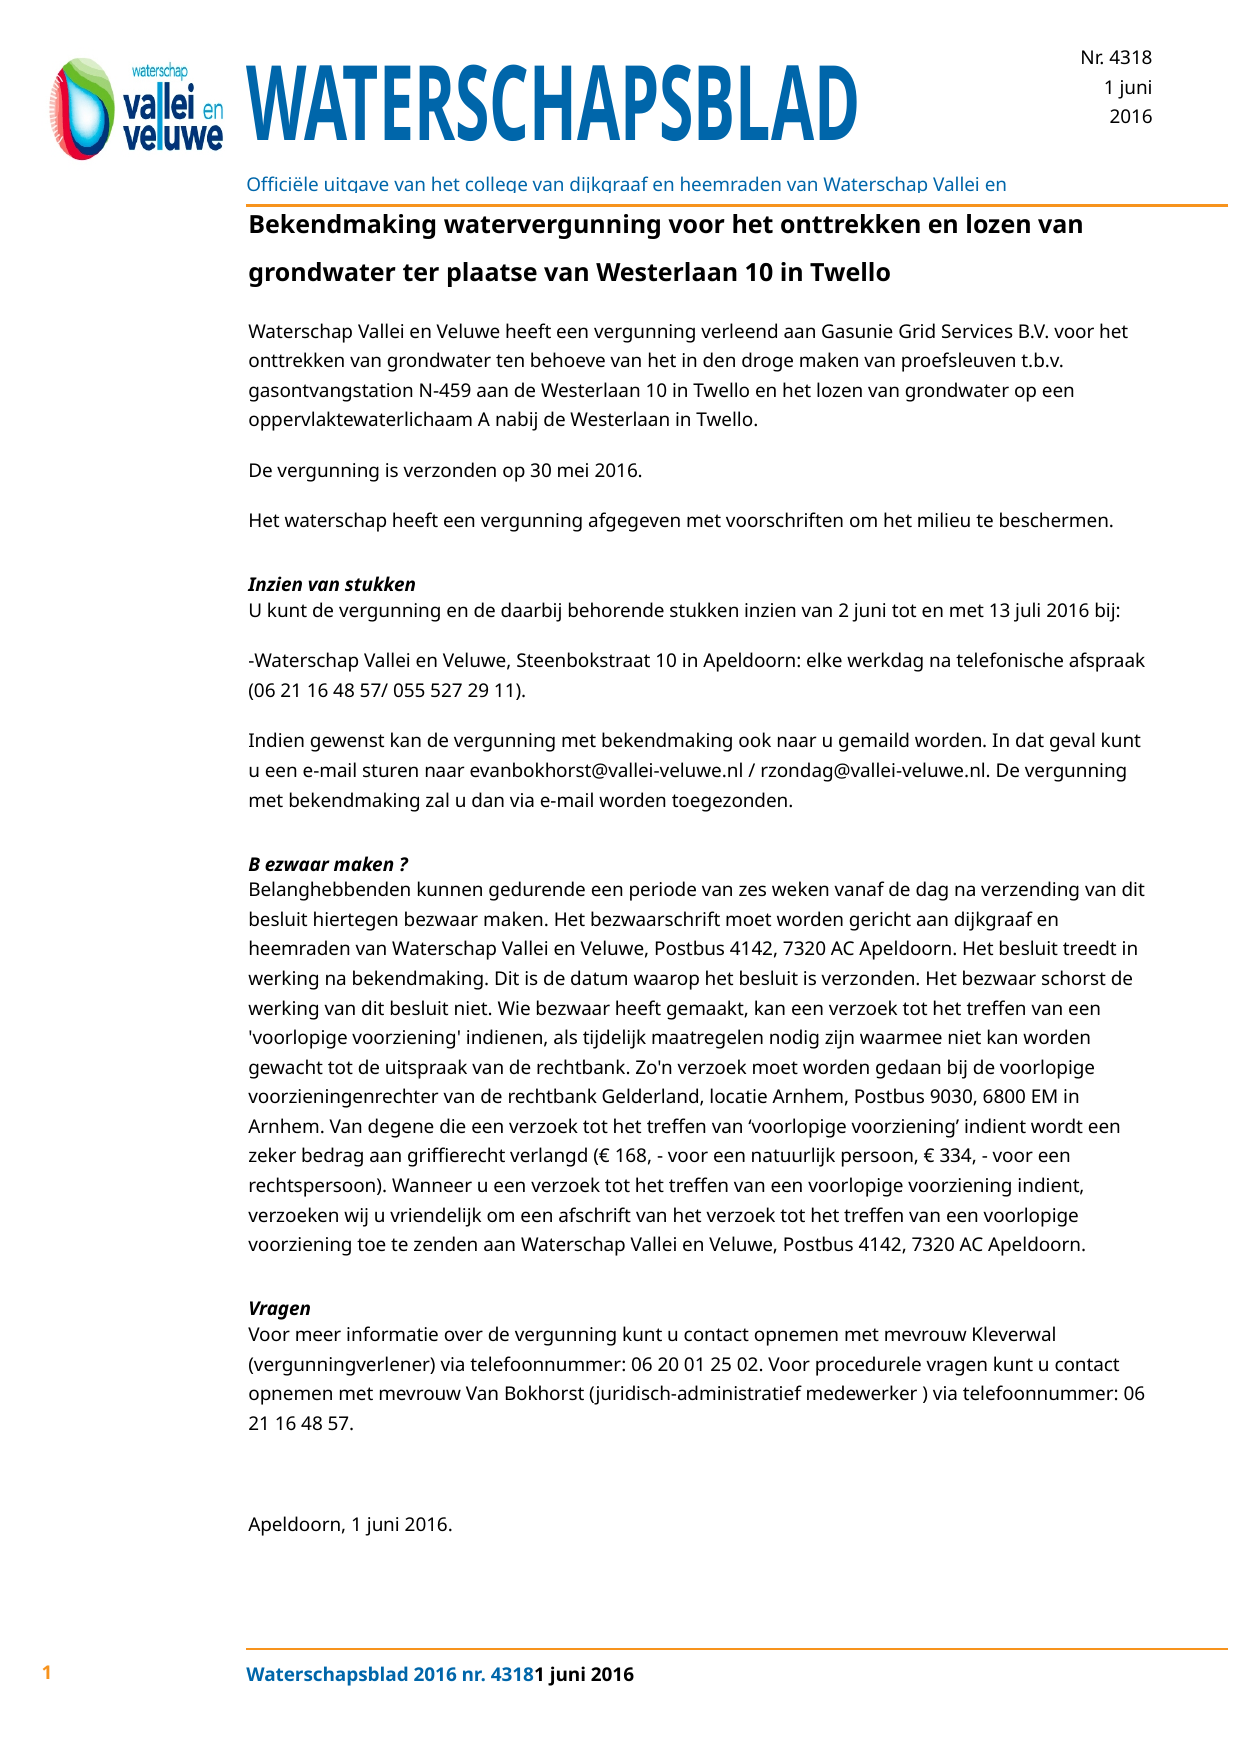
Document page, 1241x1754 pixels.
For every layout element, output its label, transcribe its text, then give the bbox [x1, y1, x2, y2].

text De vergunning is verzonden op 30 mei 2016. [248, 457, 1152, 483]
text Het waterschap heeft een vergunning afgegeven met voorschriften om het milieu te beschermen. [248, 507, 1152, 533]
text -Waterschap Vallei en Veluwe, Steenbokstraat 10 in Apeldoorn: elke werkdag na telefonische afspraak (06 21 16 48 57/ 055 527 29 11). [248, 648, 1152, 703]
text Voor meer informatie over de vergunning kunt u contact opnemen met mevrouw Kleverwal (vergunningverlener) via telefoonnummer: 06 20 01 25 02. Voor procedurele vragen kunt u contact opnemen met mevrouw Van Bokhorst (juridisch-administratief medewerker ) via telefoonnummer: 06 21 16 48 57. [248, 1321, 1152, 1436]
text Apeldoorn, 1 juni 2016. [248, 1511, 1152, 1536]
text Bekendmaking watervergunning voor het onttrekken en lozen van grondwater ter plaatse van Westerlaan 10 in Twello [248, 207, 1152, 288]
text U kunt de vergunning en de daarbij behorende stukken inzien van 2 juni tot en met 13 juli 2016 bij: [248, 597, 1152, 623]
text Vragen [248, 1295, 1152, 1321]
text Waterschap Vallei en Veluwe heeft een vergunning verleend aan Gasunie Grid Services B.V. voor het onttrekken van grondwater ten behoeve van het in den droge maken van proefsleuven t.b.v. gasontvangstation N-459 aan de Westerlaan 10 in Twello en het lozen van grondwater op een oppervlaktewaterlichaam A nabij de Westerlaan in Twello. [248, 318, 1152, 432]
text Inzien van stukken [248, 571, 1152, 597]
text Belanghebbenden kunnen gedurende een periode van zes weken vanaf de dag na verzending van dit besluit hiertegen bezwaar maken. Het bezwaarschrift moet worden gericht aan dijkgraaf en heemraden van Waterschap Vallei en Veluwe, Postbus 4142, 7320 AC Apeldoorn. Het besluit treedt in werking na bekendmaking. Dit is de datum waarop het besluit is verzonden. Het bezwaar schorst de werking van dit besluit niet. Wie bezwaar heeft gemaakt, kan een verzoek tot het treffen van een 'voorlopige voorziening' indienen, als tijdelijk maatregelen nodig zijn waarmee niet kan worden gewacht tot de uitspraak van de rechtbank. Zo'n verzoek moet worden gedaan bij de voorlopige voorzieningenrechter van de rechtbank Gelderland, locatie Arnhem, Postbus 9030, 6800 EM in Arnhem. Van degene die een verzoek tot het treffen van ‘voorlopige voorziening’ indient wordt een zeker bedrag aan griffierecht verlangd (€ 168, - voor een natuurlijk persoon, € 334, - voor een rechtspersoon). Wanneer u een verzoek tot het treffen van een voorlopige voorziening indient, verzoeken wij u vriendelijk om een afschrift van het verzoek tot het treffen van een voorlopige voorziening toe te zenden aan Waterschap Vallei en Veluwe, Postbus 4142, 7320 AC Apeldoorn. [248, 876, 1152, 1257]
text Indien gewenst kan de vergunning met bekendmaking ook naar u gemaild worden. In dat geval kunt u een e-mail sturen naar evanbokhorst@vallei-veluwe.nl / rzondag@vallei-veluwe.nl. De vergunning met bekendmaking zal u dan via e-mail worden toegezonden. [248, 728, 1152, 812]
text B ezwaar maken ? [248, 851, 1152, 876]
picture [41, 47, 231, 172]
